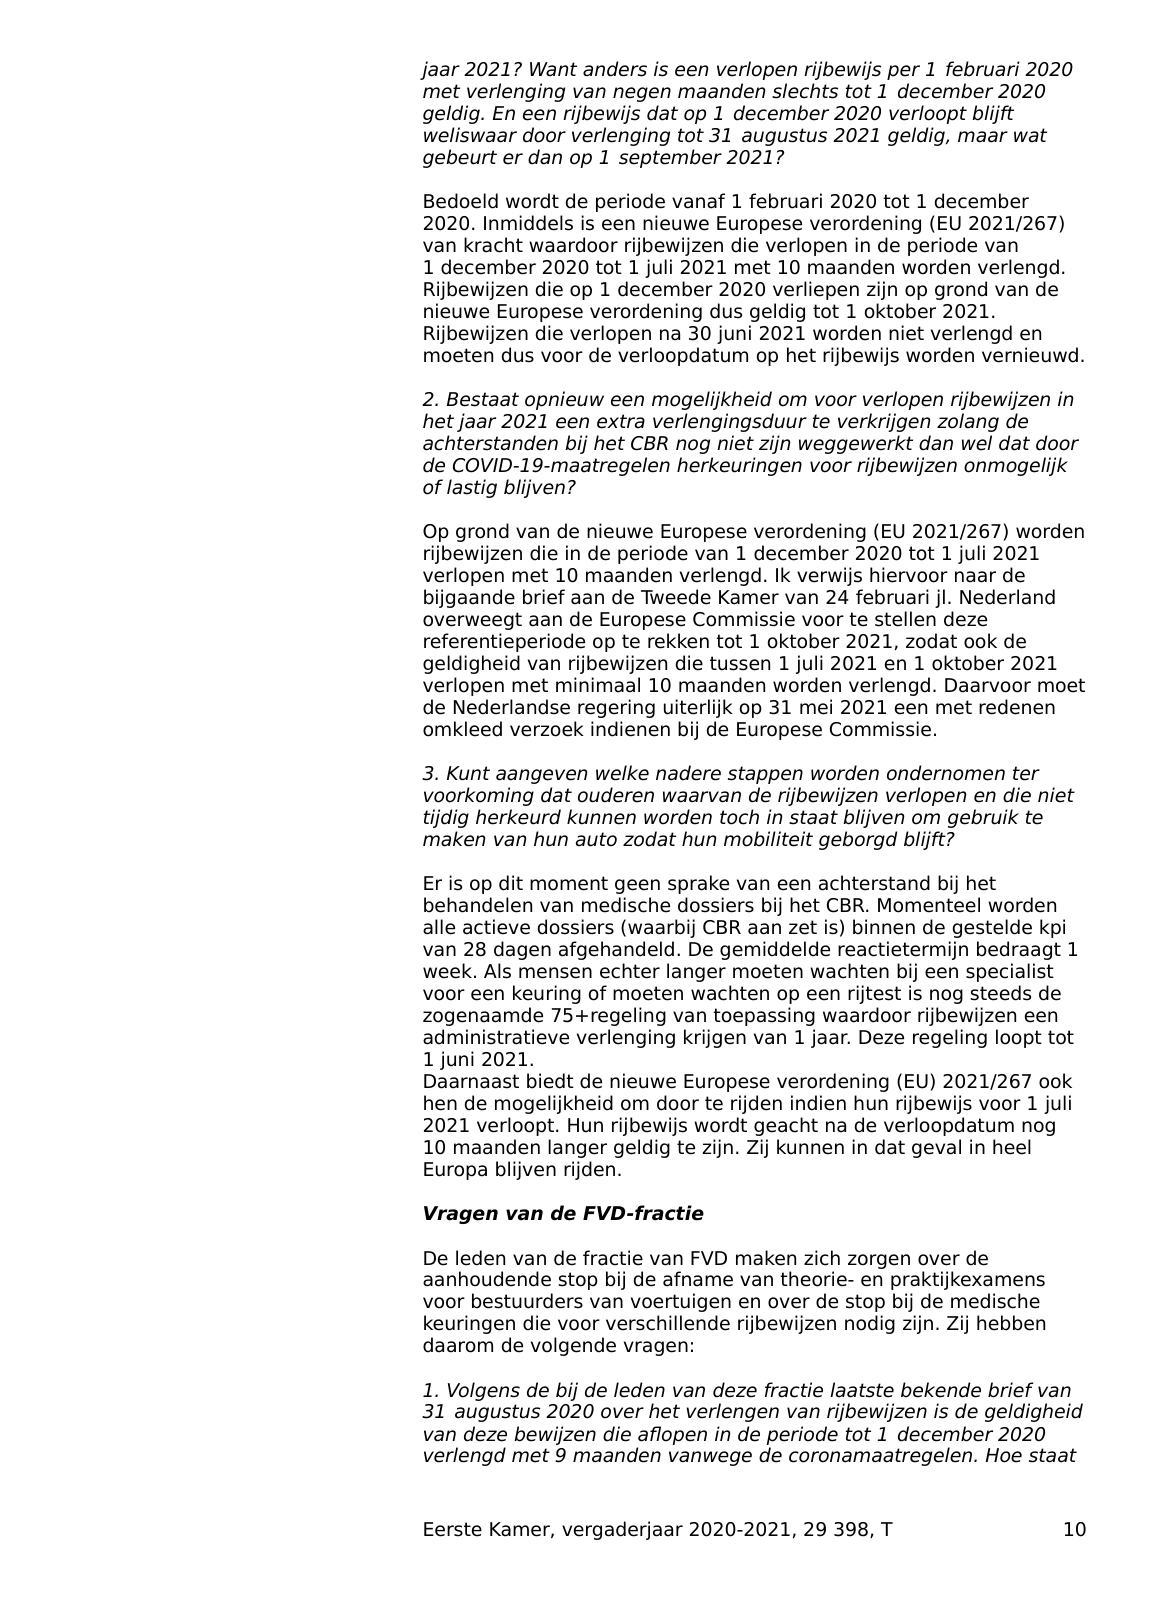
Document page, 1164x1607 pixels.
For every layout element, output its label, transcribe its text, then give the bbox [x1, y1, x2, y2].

text 2. Bestaat opnieuw een mogelijkheid om voor verlopen rijbewijzen in het jaar 2021 een extra verlengingsduur te verkrijgen zolang de achterstanden bij het CBR nog niet zijn weggewerkt dan wel dat door de COVID-19-maatregelen herkeuringen voor rijbewijzen onmogelijk of lastig blijven? [422, 389, 1087, 499]
text 1. Volgens de bij de leden van deze fractie laatste bekende brief van 31 augustus 2020 over het verlengen van rijbewijzen is de geldigheid van deze bewijzen die aflopen in de periode tot 1 december 2020 verlengd met 9 maanden vanwege de coronamaatregelen. Hoe staat [422, 1379, 1087, 1467]
text jaar 2021? Want anders is een verlopen rijbewijs per 1 februari 2020 met verlenging van negen maanden slechts tot 1 december 2020 geldig. En een rijbewijs dat op 1 december 2020 verloopt blijft weliswaar door verlenging tot 31 augustus 2021 geldig, maar wat gebeurt er dan op 1 september 2021? [422, 59, 1087, 169]
text 3. Kunt aangeven welke nadere stappen worden ondernomen ter voorkoming dat ouderen waarvan de rijbewijzen verlopen en die niet tijdig herkeurd kunnen worden toch in staat blijven om gebruik te maken van hun auto zodat hun mobiliteit geborgd blijft? [422, 763, 1087, 851]
text Bedoeld wordt de periode vanaf 1 februari 2020 tot 1 december 2020. Inmiddels is een nieuwe Europese verordening (EU 2021/267) van kracht waardoor rijbewijzen die verlopen in de periode van 1 december 2020 tot 1 juli 2021 met 10 maanden worden verlengd. Rijbewijzen die op 1 december 2020 verliepen zijn op grond van de nieuwe Europese verordening dus geldig tot 1 oktober 2021. Rijbewijzen die verlopen na 30 juni 2021 worden niet verlengd en moeten dus voor de verloopdatum op het rijbewijs worden vernieuwd. [422, 191, 1087, 367]
text De leden van de fractie van FVD maken zich zorgen over de aanhoudende stop bij de afname van theorie- en praktijkexamens voor bestuurders van voertuigen en over de stop bij de medische keuringen die voor verschillende rijbewijzen nodig zijn. Zij hebben daarom de volgende vragen: [422, 1247, 1087, 1357]
text Daarnaast biedt de nieuwe Europese verordening (EU) 2021/267 ook hen de mogelijkheid om door te rijden indien hun rijbewijs voor 1 juli 2021 verloopt. Hun rijbewijs wordt geacht na de verloopdatum nog 10 maanden langer geldig te zijn. Zij kunnen in dat geval in heel Europa blijven rijden. [422, 1071, 1087, 1181]
subtitle Vragen van de FVD-fractie [422, 1203, 1087, 1225]
text Op grond van de nieuwe Europese verordening (EU 2021/267) worden rijbewijzen die in de periode van 1 december 2020 tot 1 juli 2021 verlopen met 10 maanden verlengd. Ik verwijs hiervoor naar de bijgaande brief aan de Tweede Kamer van 24 februari jl. Nederland overweegt aan de Europese Commissie voor te stellen deze referentieperiode op te rekken tot 1 oktober 2021, zodat ook de geldigheid van rijbewijzen die tussen 1 juli 2021 en 1 oktober 2021 verlopen met minimaal 10 maanden worden verlengd. Daarvoor moet de Nederlandse regering uiterlijk op 31 mei 2021 een met redenen omkleed verzoek indienen bij de Europese Commissie. [422, 521, 1087, 741]
text Er is op dit moment geen sprake van een achterstand bij het behandelen van medische dossiers bij het CBR. Momenteel worden alle actieve dossiers (waarbij CBR aan zet is) binnen de gestelde kpi van 28 dagen afgehandeld. De gemiddelde reactietermijn bedraagt 1 week. Als mensen echter langer moeten wachten bij een specialist voor een keuring of moeten wachten op een rijtest is nog steeds de zogenaamde 75+regeling van toepassing waardoor rijbewijzen een administratieve verlenging krijgen van 1 jaar. Deze regeling loopt tot 1 juni 2021. [422, 873, 1087, 1071]
